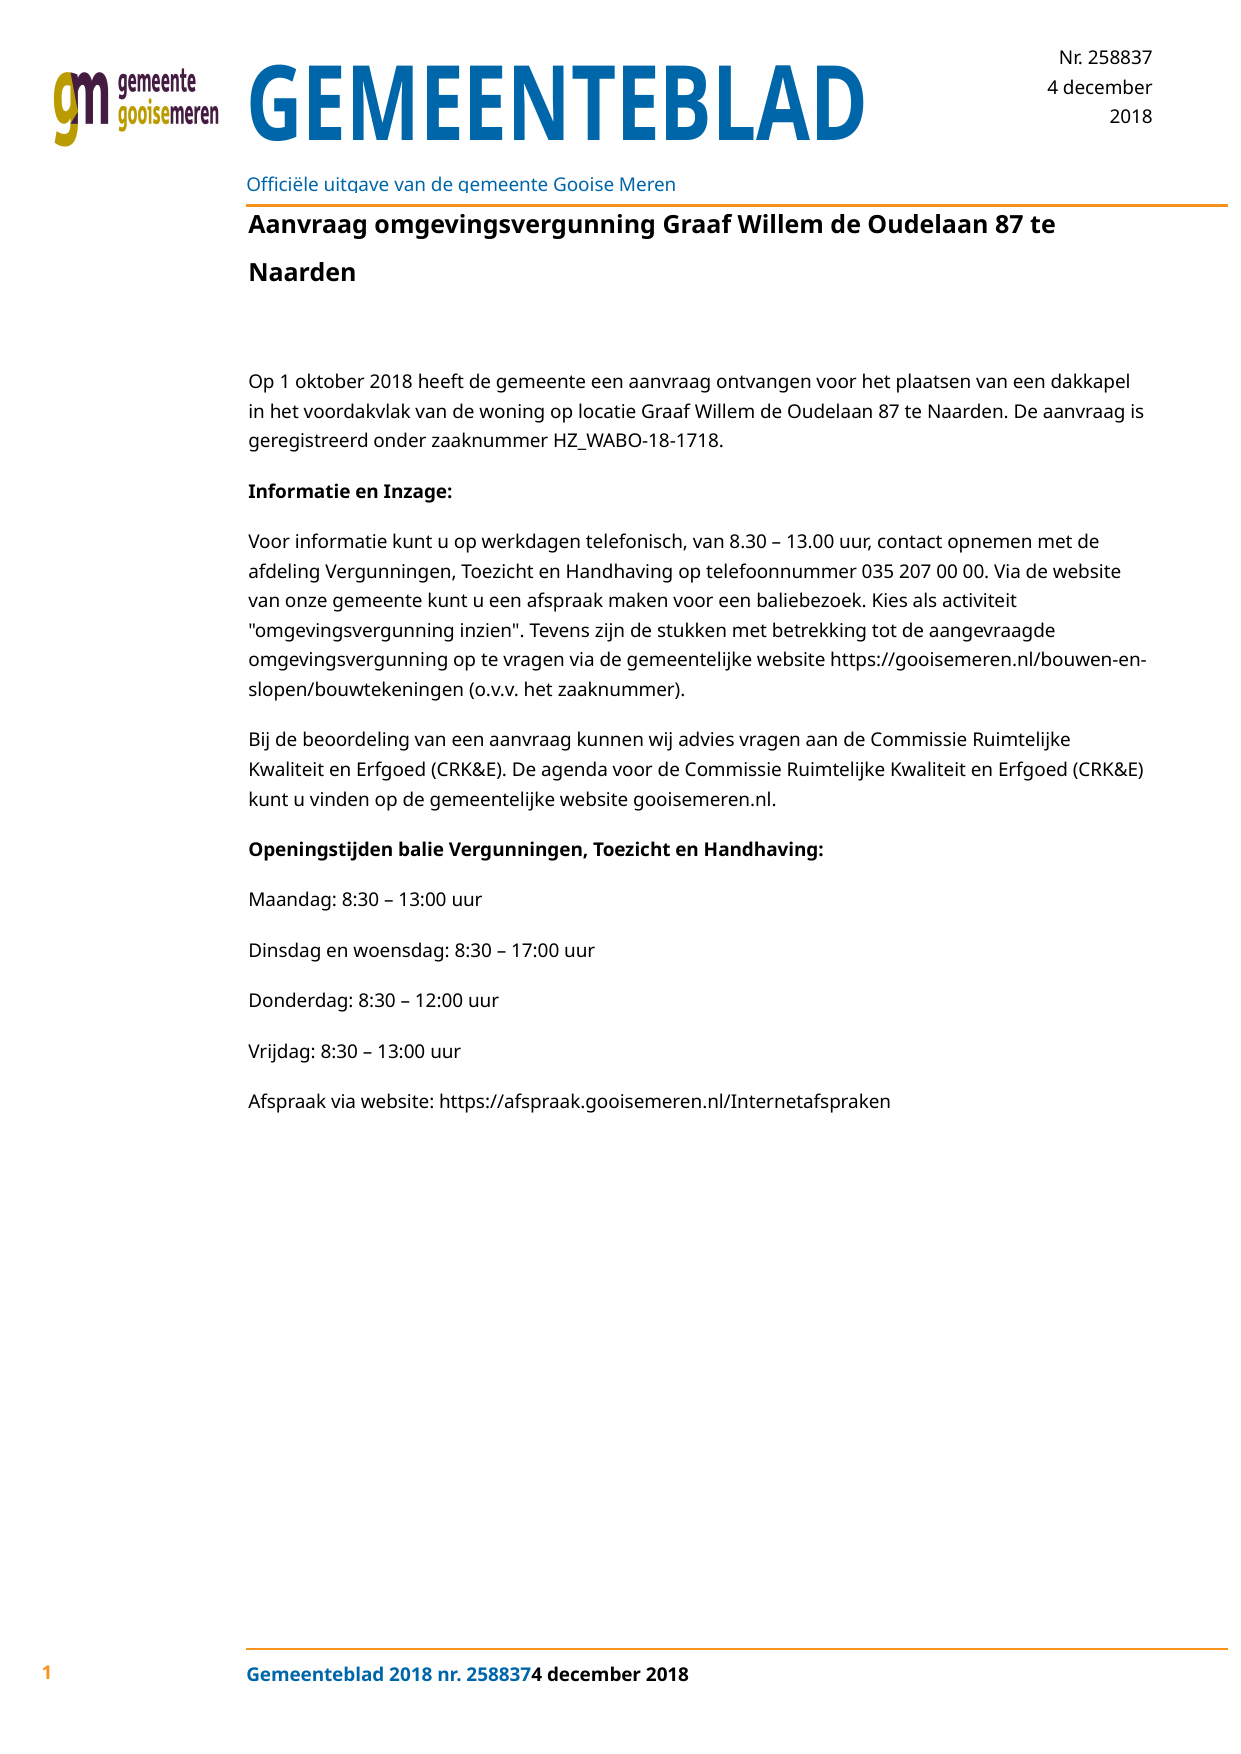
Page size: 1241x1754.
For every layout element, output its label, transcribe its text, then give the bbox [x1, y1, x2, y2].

text Informatie en Inzage: [248, 478, 1152, 504]
text Donderdag: 8:30 – 12:00 uur [248, 987, 1152, 1013]
text Voor informatie kunt u op werkdagen telefonisch, van 8.30 – 13.00 uur, contact opnemen met de afdeling Vergunningen, Toezicht en Handhaving op telefoonnummer 035 207 00 00. Via de website van onze gemeente kunt u een afspraak maken voor een baliebezoek. Kies als activiteit "omgevingsvergunning inzien". Tevens zijn de stukken met betrekking tot de aangevraagde omgevingsvergunning op te vragen via de gemeentelijke website https://gooisemeren.nl/bouwen-en-slopen/bouwtekeningen (o.v.v. het zaaknummer). [248, 528, 1152, 702]
text Openingstijden balie Vergunningen, Toezicht en Handhaving: [248, 836, 1152, 862]
text Dinsdag en woensdag: 8:30 – 17:00 uur [248, 937, 1152, 963]
text Maandag: 8:30 – 13:00 uur [248, 887, 1152, 912]
text Vrijdag: 8:30 – 13:00 uur [248, 1038, 1152, 1064]
text Bij de beoordeling van een aanvraag kunnen wij advies vragen aan de Commissie Ruimtelijke Kwaliteit en Erfgoed (CRK&E). De agenda voor de Commissie Ruimtelijke Kwaliteit en Erfgoed (CRK&E) kunt u vinden op de gemeentelijke website gooisemeren.nl. [248, 727, 1152, 812]
text Op 1 oktober 2018 heeft de gemeente een aanvraag ontvangen voor het plaatsen van een dakkapel in het voordakvlak van de woning op locatie Graaf Willem de Oudelaan 87 te Naarden. De aanvraag is geregistreerd onder zaaknummer HZ_WABO-18-1718. [248, 368, 1152, 453]
text Aanvraag omgevingsvergunning Graaf Willem de Oudelaan 87 te Naarden [248, 207, 1152, 288]
picture [41, 47, 231, 172]
text Afspraak via website: https://afspraak.gooisemeren.nl/Internetafspraken [248, 1088, 1152, 1114]
